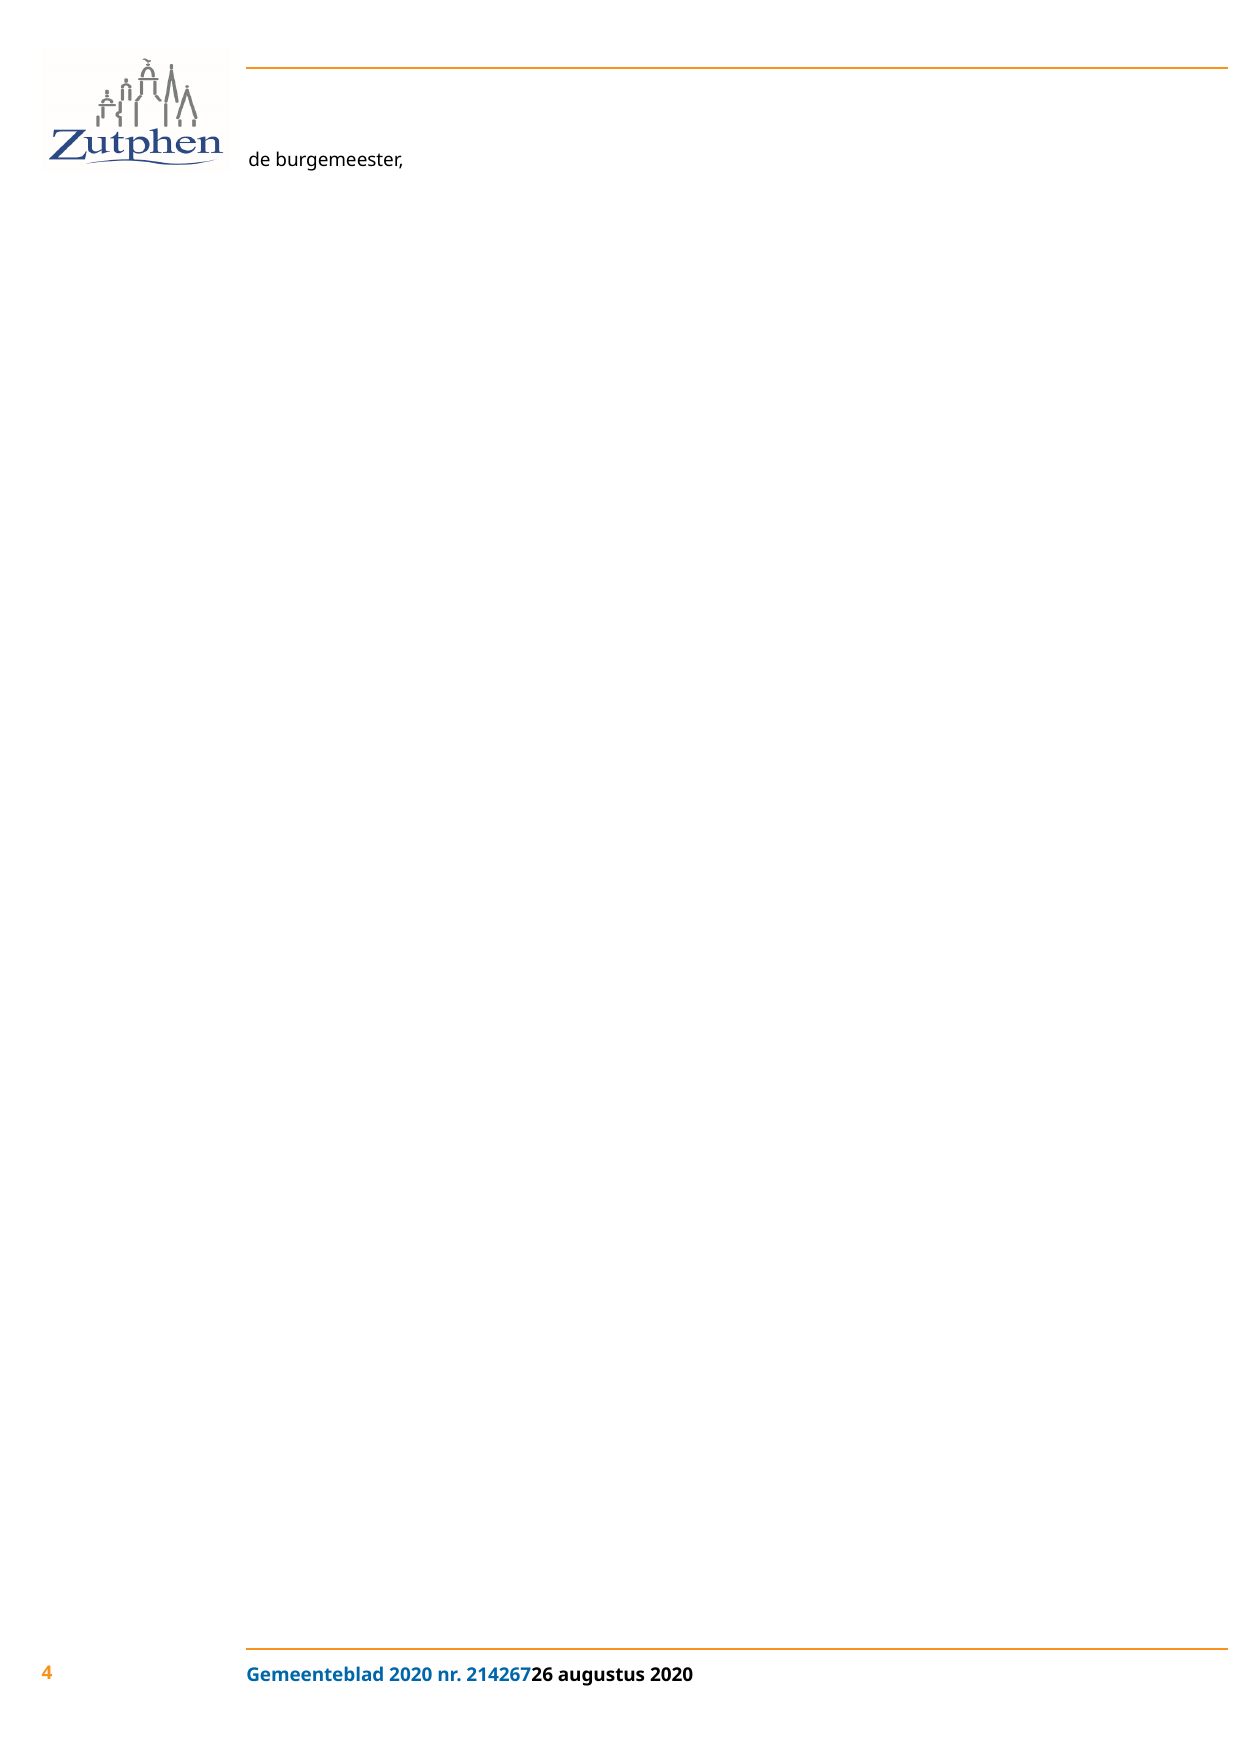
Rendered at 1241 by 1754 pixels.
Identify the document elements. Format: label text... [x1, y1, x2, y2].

text de burgemeester, [248, 146, 1152, 172]
picture [41, 47, 231, 172]
